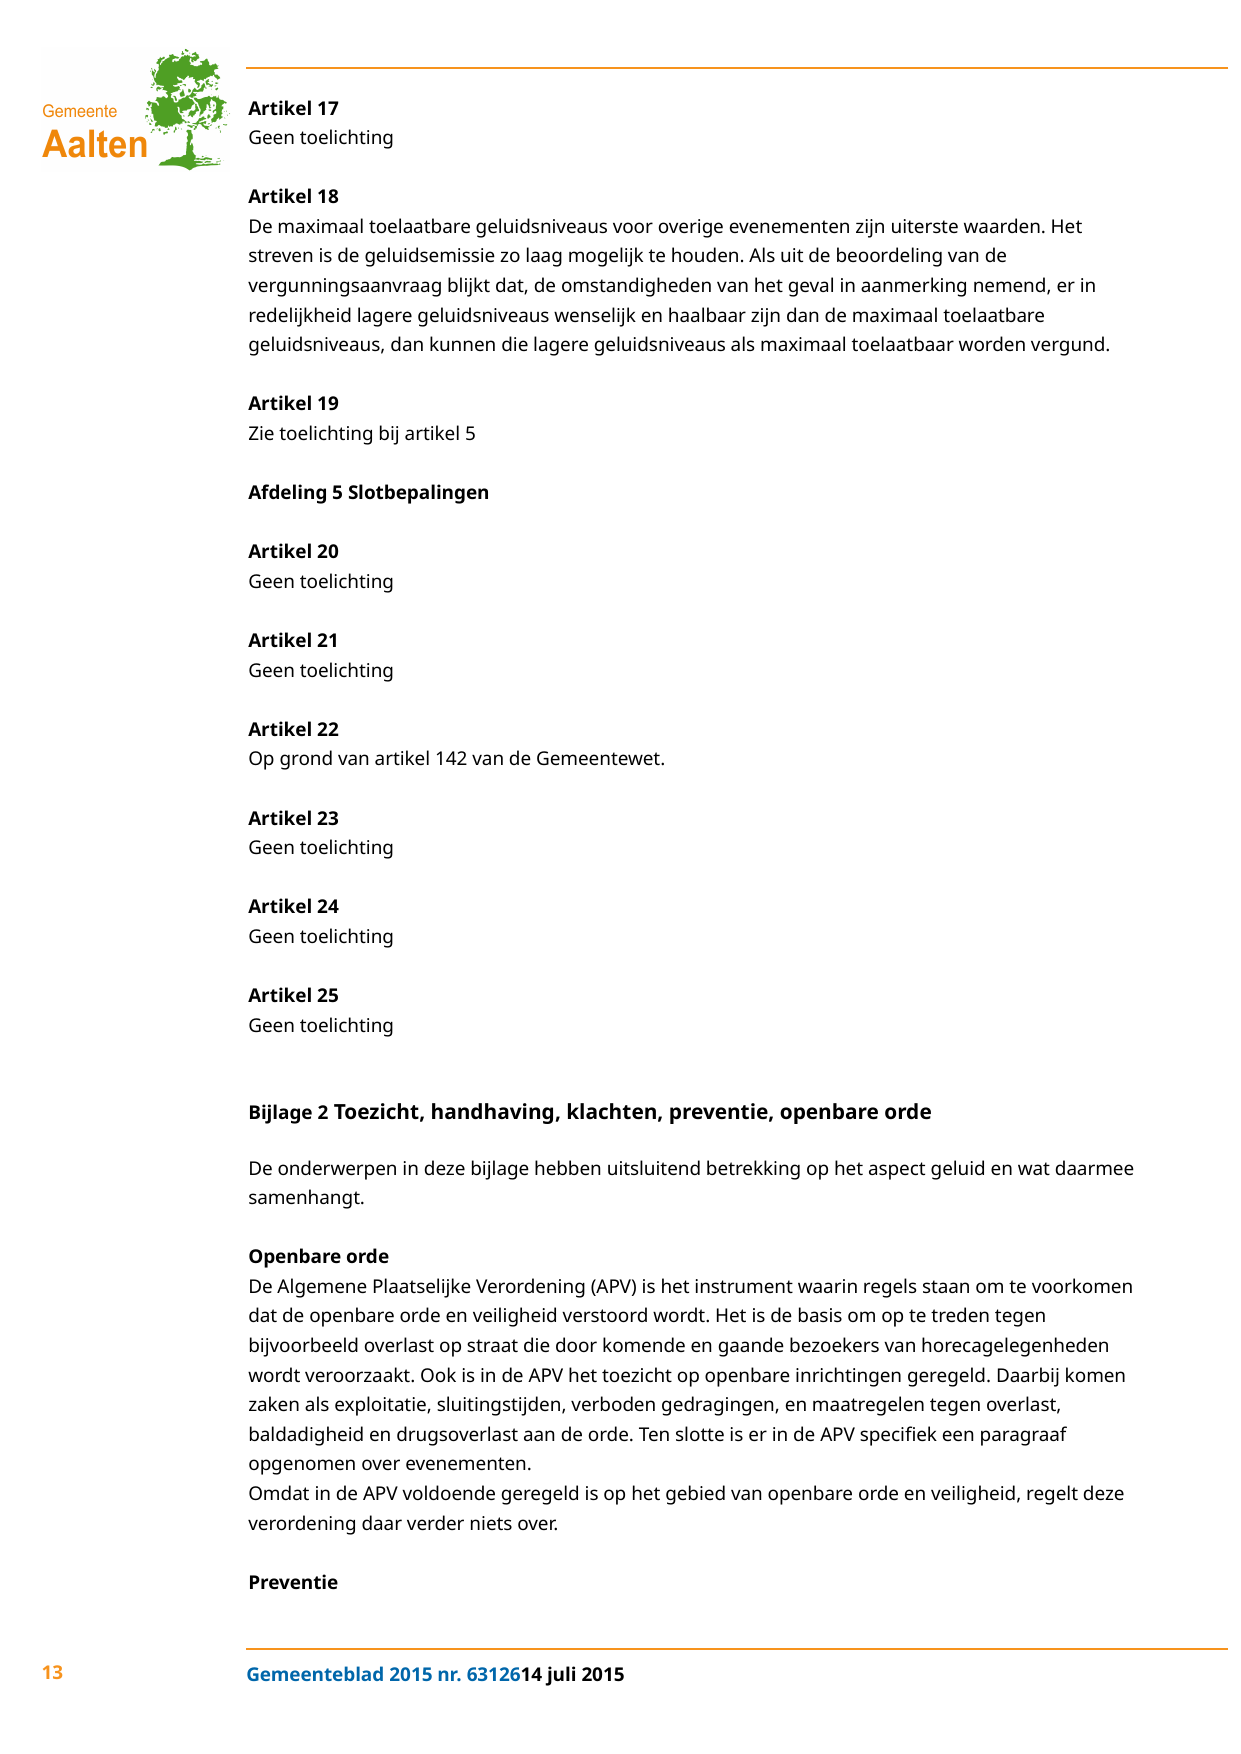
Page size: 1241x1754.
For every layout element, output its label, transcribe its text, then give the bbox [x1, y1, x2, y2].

text Omdat in de APV voldoende geregeld is op het gebied van openbare orde en veiligheid, regelt deze verordening daar verder niets over. [248, 1480, 1152, 1536]
text Preventie [248, 1569, 1152, 1595]
text De onderwerpen in deze bijlage hebben uitsluitend betrekking op het aspect geluid en wat daarmee samenhangt. [248, 1155, 1152, 1210]
text Afdeling 5 Slotbepalingen [248, 479, 1152, 505]
text Geen toelichting [248, 124, 1152, 150]
text Zie toelichting bij artikel 5 [248, 420, 1152, 446]
text Artikel 20 [248, 538, 1152, 564]
text Artikel 17 [248, 95, 1152, 121]
text Artikel 23 [248, 805, 1152, 831]
text Artikel 24 [248, 893, 1152, 919]
text Geen toelichting [248, 923, 1152, 949]
text Openbare orde [248, 1243, 1152, 1269]
text Geen toelichting [248, 834, 1152, 860]
text Artikel 18 [248, 183, 1152, 209]
text Artikel 21 [248, 627, 1152, 653]
text Op grond van artikel 142 van de Gemeentewet. [248, 746, 1152, 771]
text De Algemene Plaatselijke Verordening (APV) is het instrument waarin regels staan om te voorkomen dat de openbare orde en veiligheid verstoord wordt. Het is de basis om op te treden tegen bijvoorbeeld overlast op straat die door komende en gaande bezoekers van horecagelegenheden wordt veroorzaakt. Ook is in de APV het toezicht op openbare inrichtingen geregeld. Daarbij komen zaken als exploitatie, sluitingstijden, verboden gedragingen, en maatregelen tegen overlast, baldadigheid en drugsoverlast aan de orde. Ten slotte is er in de APV specifiek een paragraaf opgenomen over evenementen. [248, 1273, 1152, 1476]
picture [41, 47, 231, 172]
text De maximaal toelaatbare geluidsniveaus voor overige evenementen zijn uiterste waarden. Het streven is de geluidsemissie zo laag mogelijk te houden. Als uit de beoordeling van de vergunningsaanvraag blijkt dat, de omstandigheden van het geval in aanmerking nemend, er in redelijkheid lagere geluidsniveaus wenselijk en haalbaar zijn dan de maximaal toelaatbare geluidsniveaus, dan kunnen die lagere geluidsniveaus als maximaal toelaatbaar worden vergund. [248, 213, 1152, 357]
text Geen toelichting [248, 1012, 1152, 1038]
text Geen toelichting [248, 568, 1152, 594]
text Artikel 19 [248, 391, 1152, 416]
text Artikel 25 [248, 982, 1152, 1008]
text Bijlage 2 Toezicht, handhaving, klachten, preventie, openbare orde [248, 1097, 1152, 1125]
text Artikel 22 [248, 716, 1152, 742]
text Geen toelichting [248, 657, 1152, 683]
